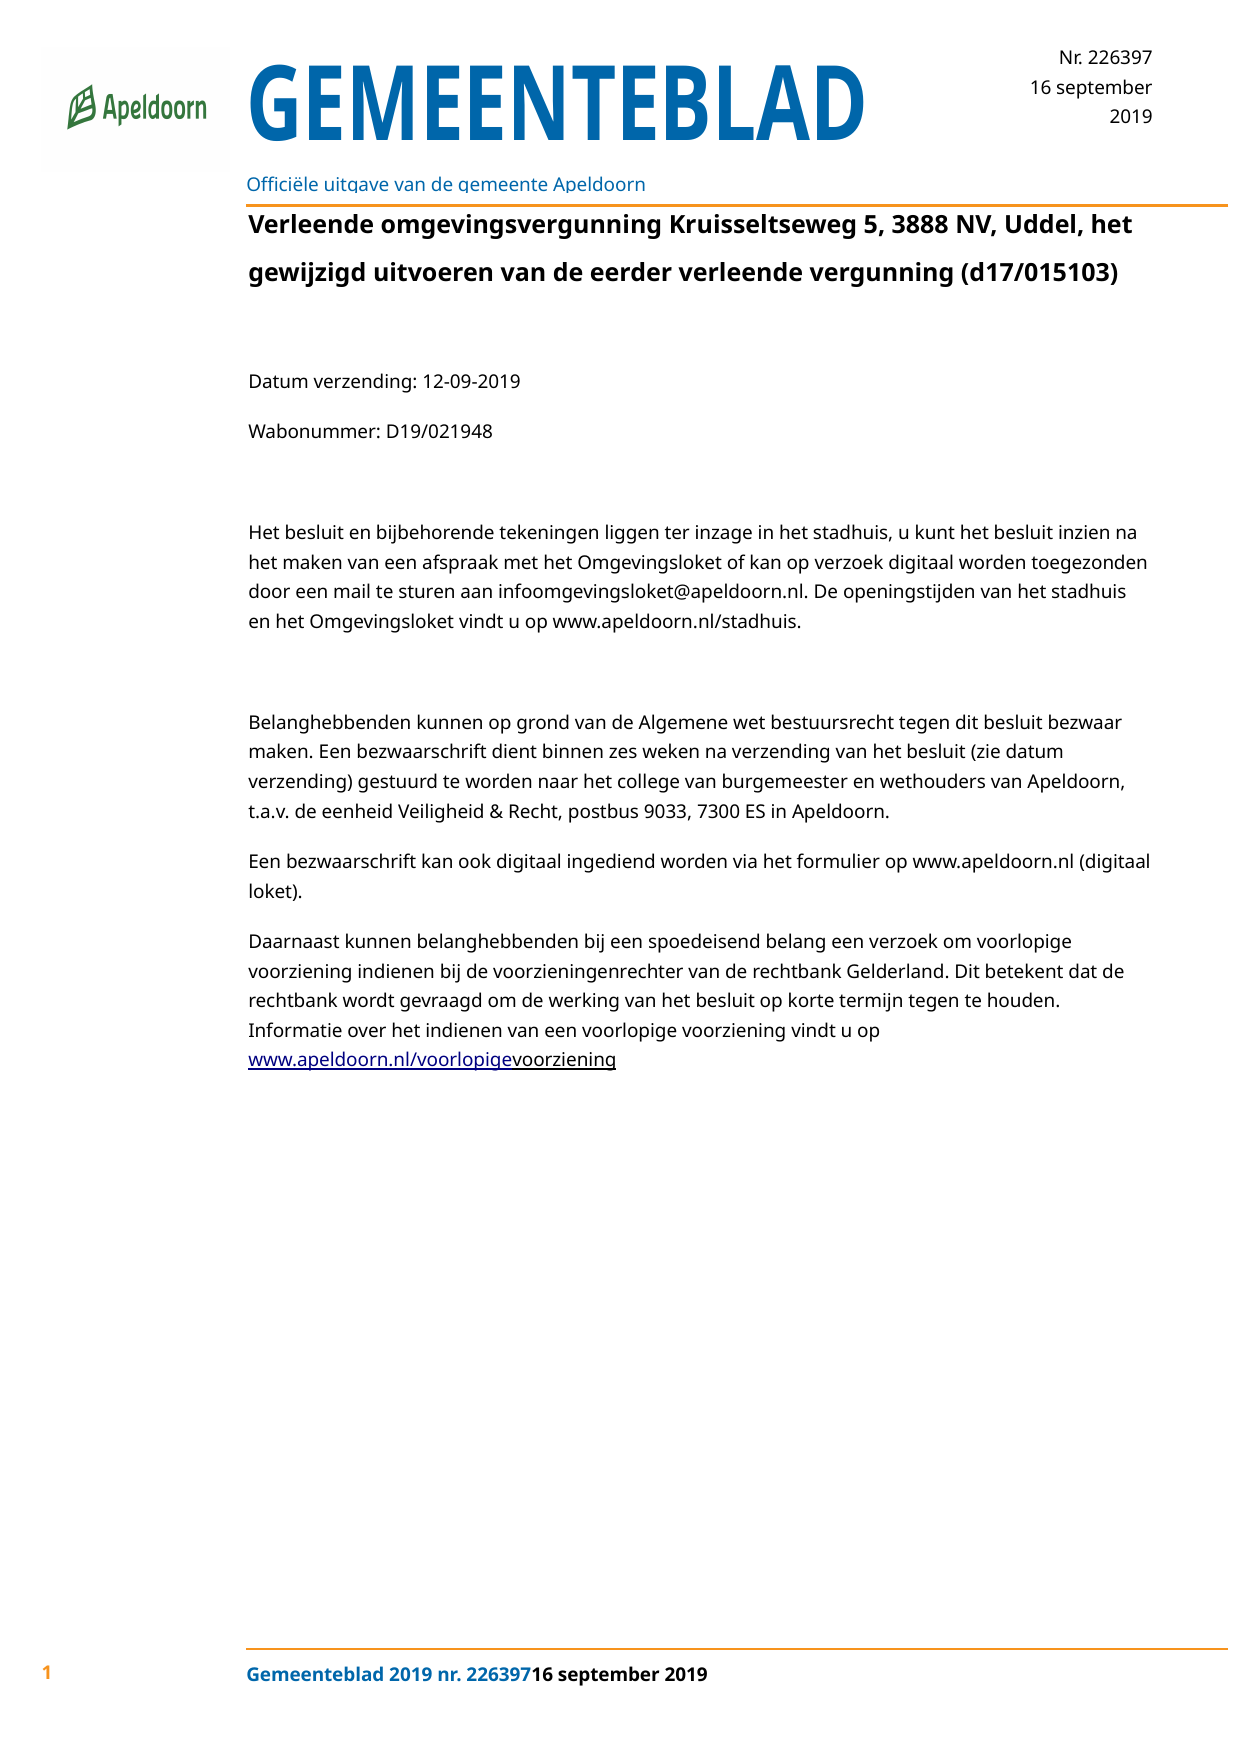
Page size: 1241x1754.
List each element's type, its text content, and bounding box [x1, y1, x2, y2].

text Belanghebbenden kunnen op grond van de Algemene wet bestuursrecht tegen dit besluit bezwaar maken. Een bezwaarschrift dient binnen zes weken na verzending van het besluit (zie datum verzending) gestuurd te worden naar het college van burgemeester en wethouders van Apeldoorn, t.a.v. de eenheid Veiligheid & Recht, postbus 9033, 7300 ES in Apeldoorn. [248, 709, 1152, 824]
text Een bezwaarschrift kan ook digitaal ingediend worden via het formulier op www.apeldoorn.nl (digitaal loket). [248, 848, 1152, 904]
picture [41, 47, 231, 172]
text Wabonummer: D19/021948 [248, 419, 1152, 444]
text Verleende omgevingsvergunning Kruisseltseweg 5, 3888 NV, Uddel, het gewijzigd uitvoeren van de eerder verleende vergunning (d17/015103) [248, 207, 1152, 288]
text Het besluit en bijbehorende tekeningen liggen ter inzage in het stadhuis, u kunt het besluit inzien na het maken van een afspraak met het Omgevingsloket of kan op verzoek digitaal worden toegezonden door een mail te sturen aan infoomgevingsloket@apeldoorn.nl. De openingstijden van het stadhuis en het Omgevingsloket vindt u op www.apeldoorn.nl/stadhuis. [248, 519, 1152, 634]
text Datum verzending: 12-09-2019 [248, 368, 1152, 394]
text Daarnaast kunnen belanghebbenden bij een spoedeisend belang een verzoek om voorlopige voorziening indienen bij de voorzieningenrechter van de rechtbank Gelderland. Dit betekent dat de rechtbank wordt gevraagd om de werking van het besluit op korte termijn tegen te houden. Informatie over het indienen van een voorlopige voorziening vindt u op www.apeldoorn.nl/voorlopigevoorziening [248, 928, 1152, 1072]
